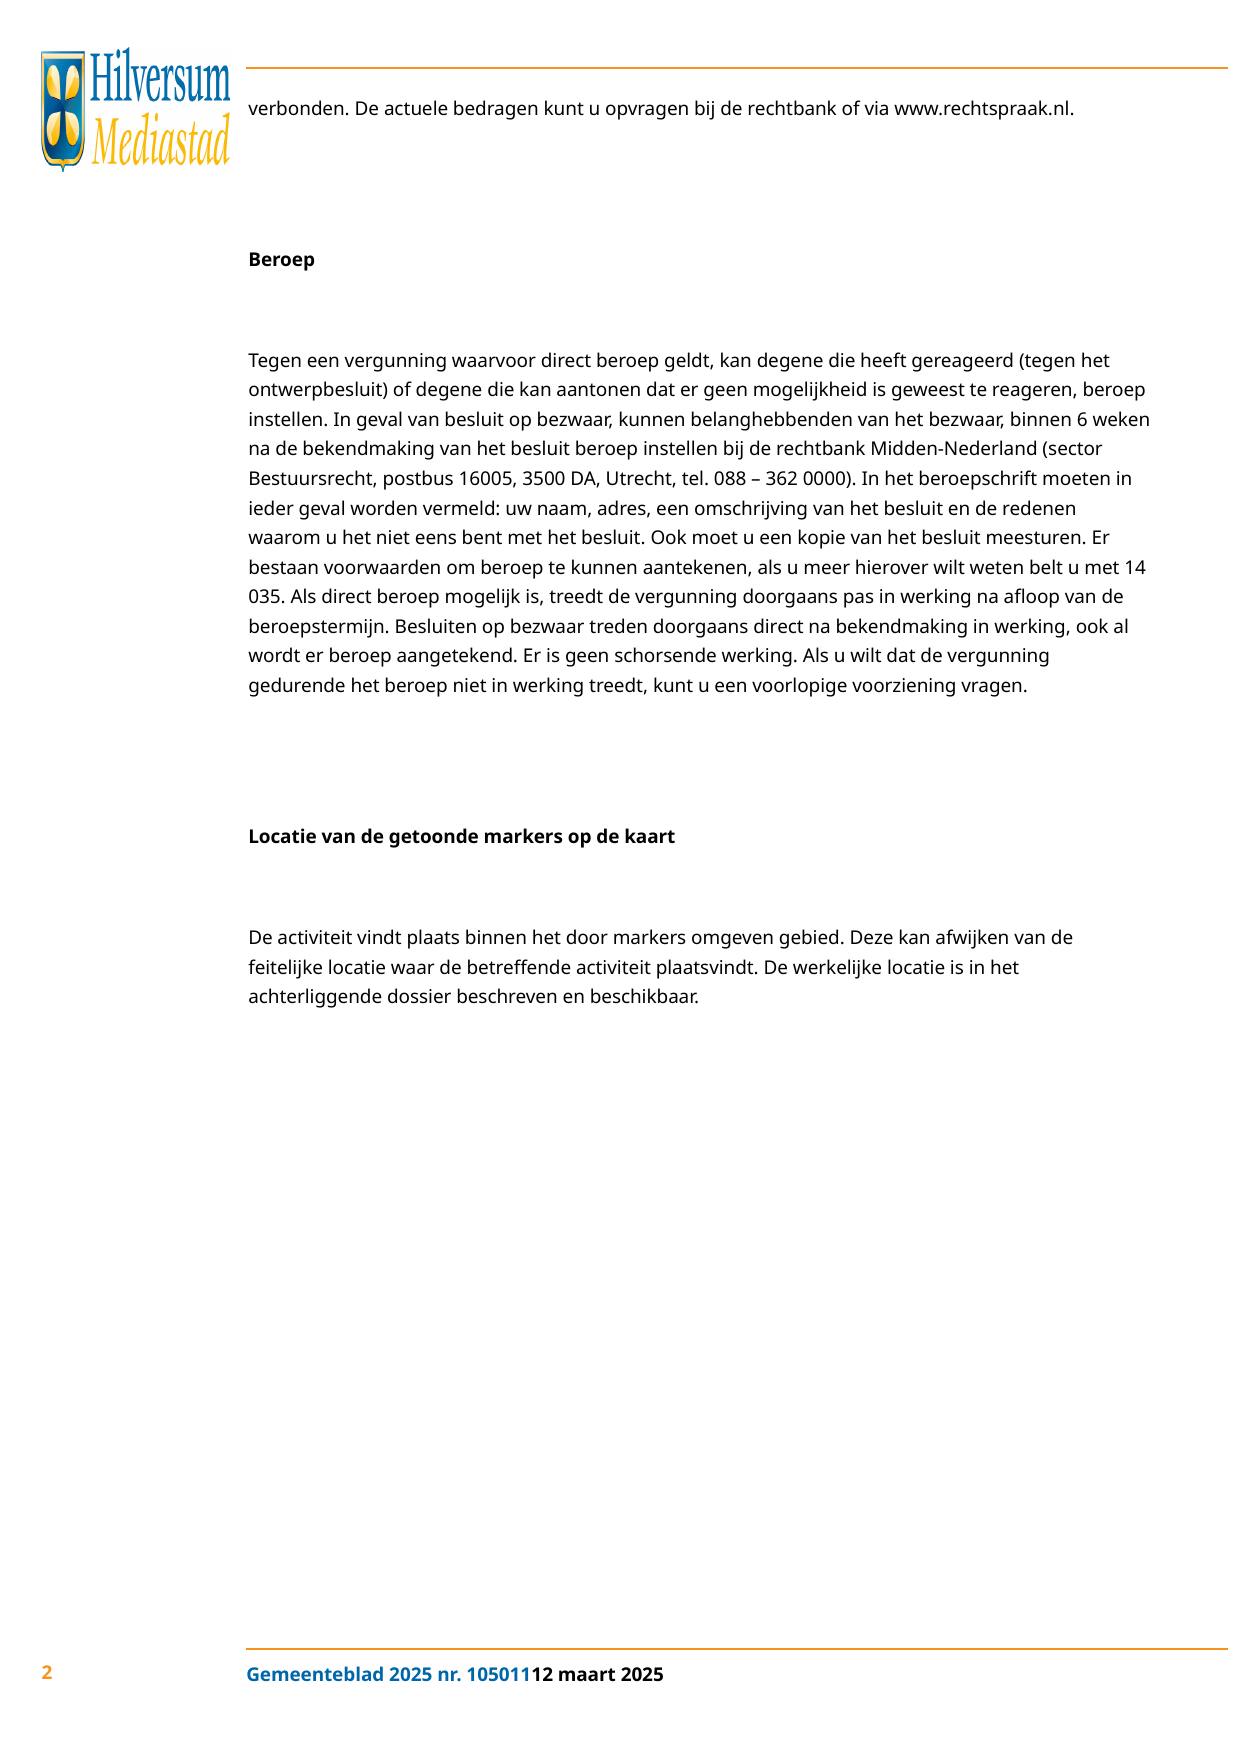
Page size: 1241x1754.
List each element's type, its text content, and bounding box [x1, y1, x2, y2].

text verbonden. De actuele bedragen kunt u opvragen bij de rechtbank of via www.rechtspraak.nl. [248, 95, 1152, 121]
text De activiteit vindt plaats binnen het door markers omgeven gebied. Deze kan afwijken van de feitelijke locatie waar de betreffende activiteit plaatsvindt. De werkelijke locatie is in het achterliggende dossier beschreven en beschikbaar. [248, 924, 1152, 1009]
picture [41, 47, 231, 172]
text Tegen een vergunning waarvoor direct beroep geldt, kan degene die heeft gereageerd (tegen het ontwerpbesluit) of degene die kan aantonen dat er geen mogelijkheid is geweest te reageren, beroep instellen. In geval van besluit op bezwaar, kunnen belanghebbenden van het bezwaar, binnen 6 weken na de bekendmaking van het besluit beroep instellen bij de rechtbank Midden-Nederland (sector Bestuursrecht, postbus 16005, 3500 DA, Utrecht, tel. 088 – 362 0000). In het beroepschrift moeten in ieder geval worden vermeld: uw naam, adres, een omschrijving van het besluit en de redenen waarom u het niet eens bent met het besluit. Ook moet u een kopie van het besluit meesturen. Er bestaan voorwaarden om beroep te kunnen aantekenen, als u meer hierover wilt weten belt u met 14 035. Als direct beroep mogelijk is, treedt de vergunning doorgaans pas in werking na afloop van de beroepstermijn. Besluiten op bezwaar treden doorgaans direct na bekendmaking in werking, ook al wordt er beroep aangetekend. Er is geen schorsende werking. Als u wilt dat de vergunning gedurende het beroep niet in werking treedt, kunt u een voorlopige voorziening vragen. [248, 347, 1152, 698]
text Beroep [248, 246, 1152, 272]
text Locatie van de getoonde markers op de kaart [248, 823, 1152, 849]
